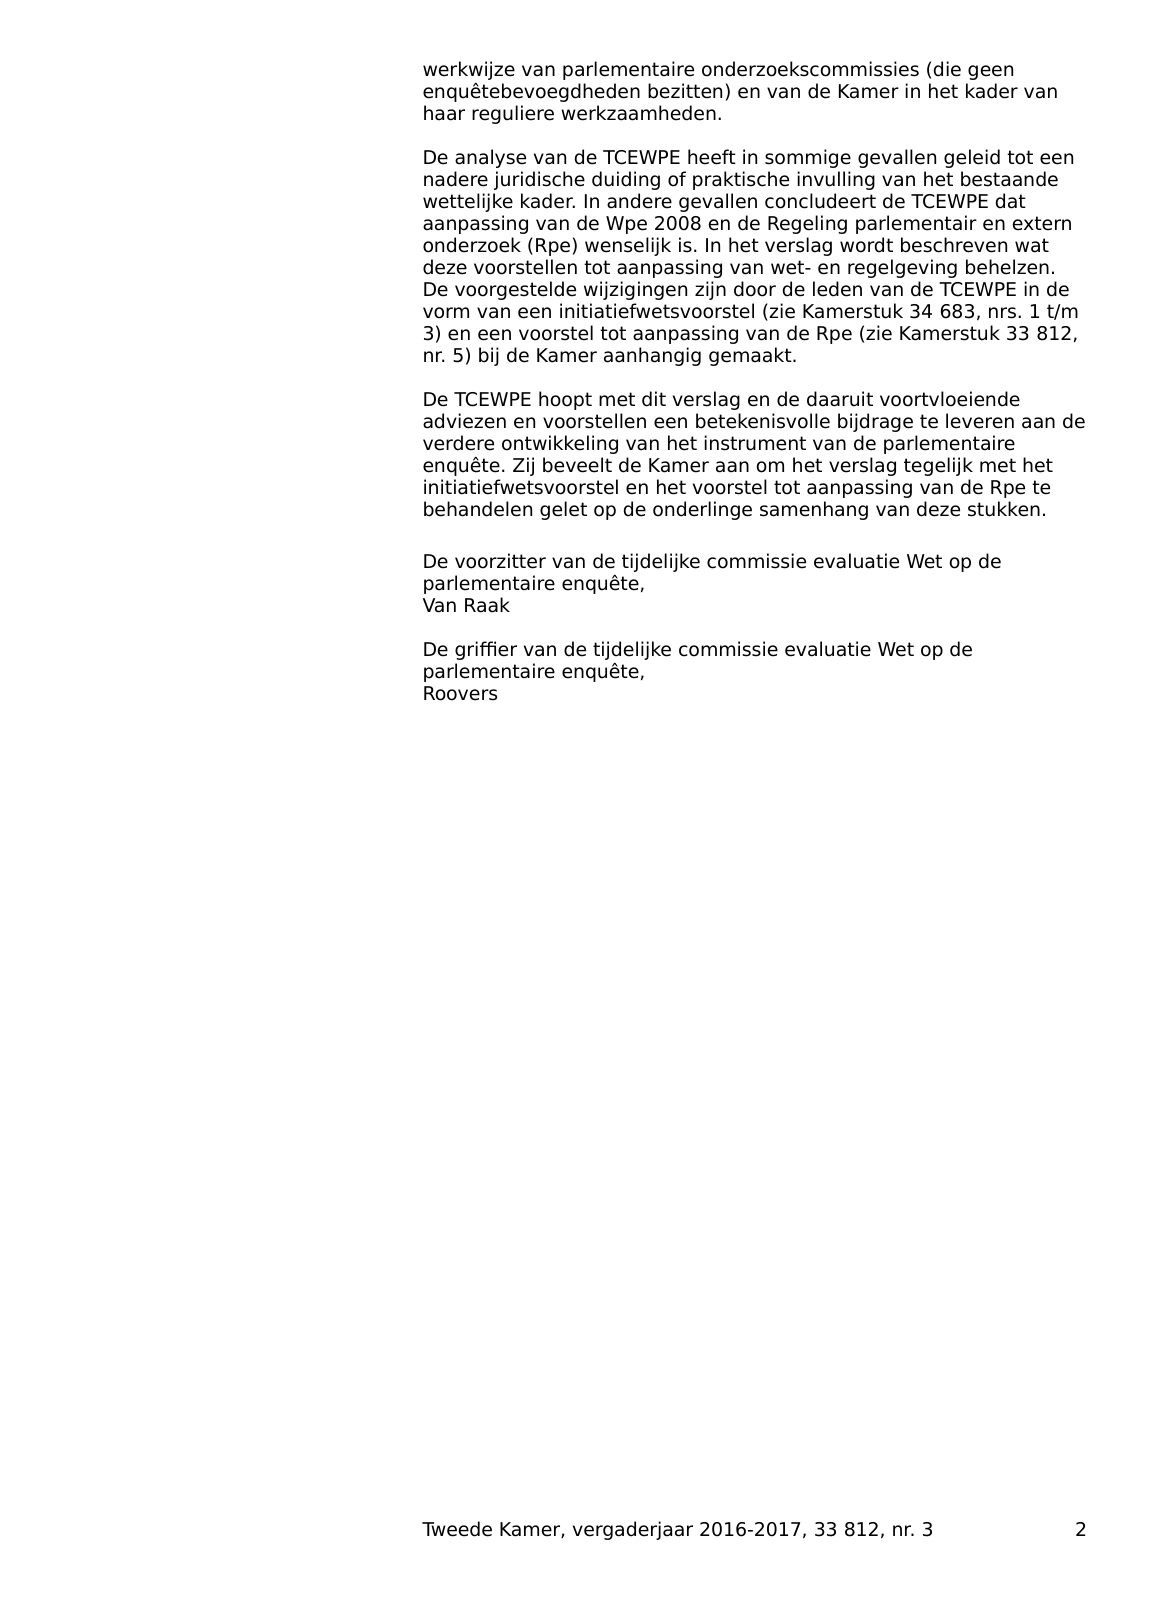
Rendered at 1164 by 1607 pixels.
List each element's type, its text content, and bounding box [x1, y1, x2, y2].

text De analyse van de TCEWPE heeft in sommige gevallen geleid tot een nadere juridische duiding of praktische invulling van het bestaande wettelijke kader. In andere gevallen concludeert de TCEWPE dat aanpassing van de Wpe 2008 en de Regeling parlementair en extern onderzoek (Rpe) wenselijk is. In het verslag wordt beschreven wat deze voorstellen tot aanpassing van wet- en regelgeving behelzen. De voorgestelde wijzigingen zijn door de leden van de TCEWPE in de vorm van een initiatiefwetsvoorstel (zie Kamerstuk 34 683, nrs. 1 t/m 3) en een voorstel tot aanpassing van de Rpe (zie Kamerstuk 33 812, nr. 5) bij de Kamer aanhangig gemaakt. [422, 147, 1087, 367]
text De griffier van de tijdelijke commissie evaluatie Wet op de parlementaire enquête, Roovers [422, 639, 1087, 705]
text De voorzitter van de tijdelijke commissie evaluatie Wet op de parlementaire enquête, Van Raak [422, 551, 1087, 617]
text werkwijze van parlementaire onderzoekscommissies (die geen enquêtebevoegdheden bezitten) en van de Kamer in het kader van haar reguliere werkzaamheden. [422, 59, 1087, 125]
text De TCEWPE hoopt met dit verslag en de daaruit voortvloeiende adviezen en voorstellen een betekenisvolle bijdrage te leveren aan de verdere ontwikkeling van het instrument van de parlementaire enquête. Zij beveelt de Kamer aan om het verslag tegelijk met het initiatiefwetsvoorstel en het voorstel tot aanpassing van de Rpe te behandelen gelet op de onderlinge samenhang van deze stukken. [422, 389, 1087, 521]
